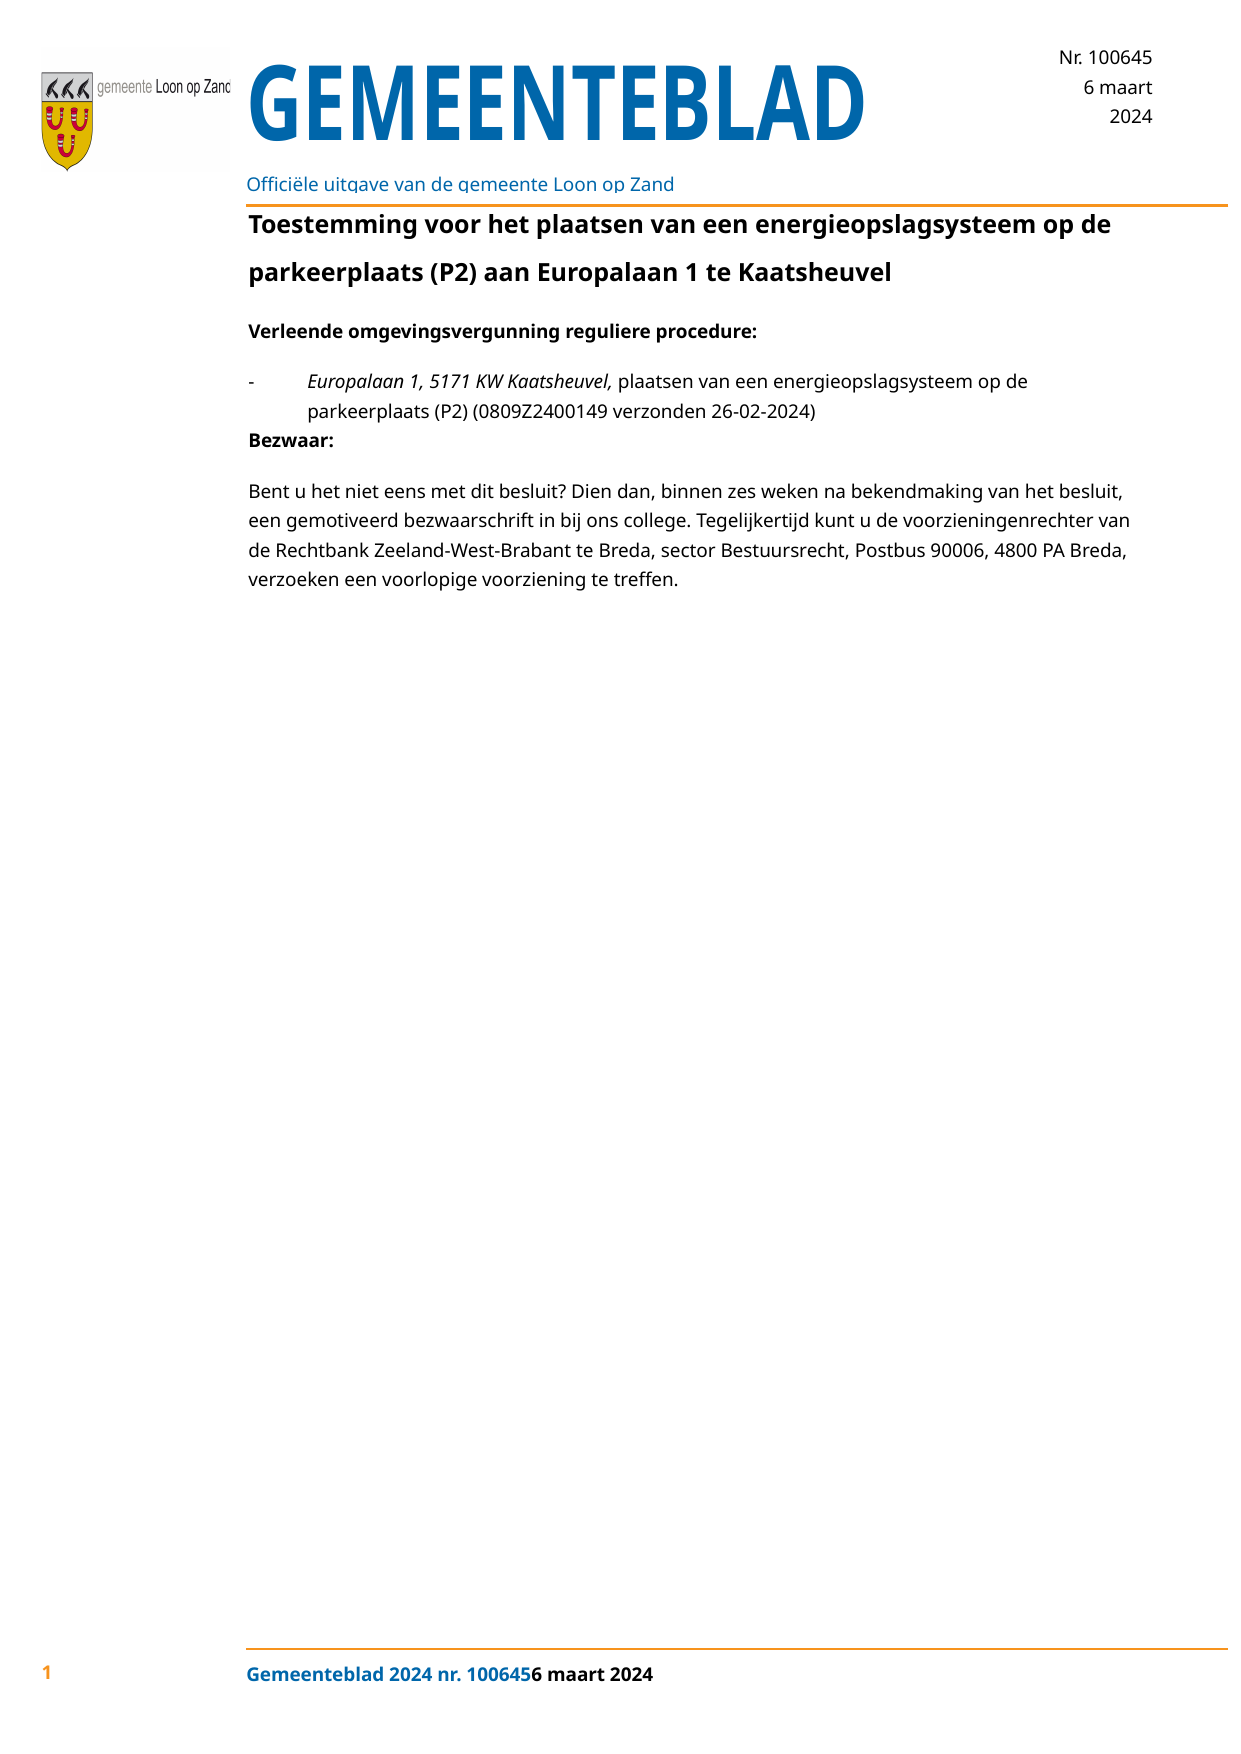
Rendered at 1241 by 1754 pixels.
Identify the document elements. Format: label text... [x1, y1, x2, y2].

text Verleende omgevingsvergunning reguliere procedure: [248, 318, 1152, 344]
text Toestemming voor het plaatsen van een energieopslagsysteem op de parkeerplaats (P2) aan Europalaan 1 te Kaatsheuvel [248, 207, 1152, 288]
text Bezwaar: [248, 427, 1152, 453]
list Europalaan 1, 5171 KW Kaatsheuvel, plaatsen van een energieopslagsysteem op de parkeerplaats (P2) (0809Z2400149 verzonden 26-02-2024) [248, 368, 1152, 424]
picture [41, 47, 231, 172]
text Bent u het niet eens met dit besluit? Dien dan, binnen zes weken na bekendmaking van het besluit, een gemotiveerd bezwaarschrift in bij ons college. Tegelijkertijd kunt u de voorzieningenrechter van de Rechtbank Zeeland-West-Brabant te Breda, sector Bestuursrecht, Postbus 90006, 4800 PA Breda, verzoeken een voorlopige voorziening te treffen. [248, 478, 1152, 592]
